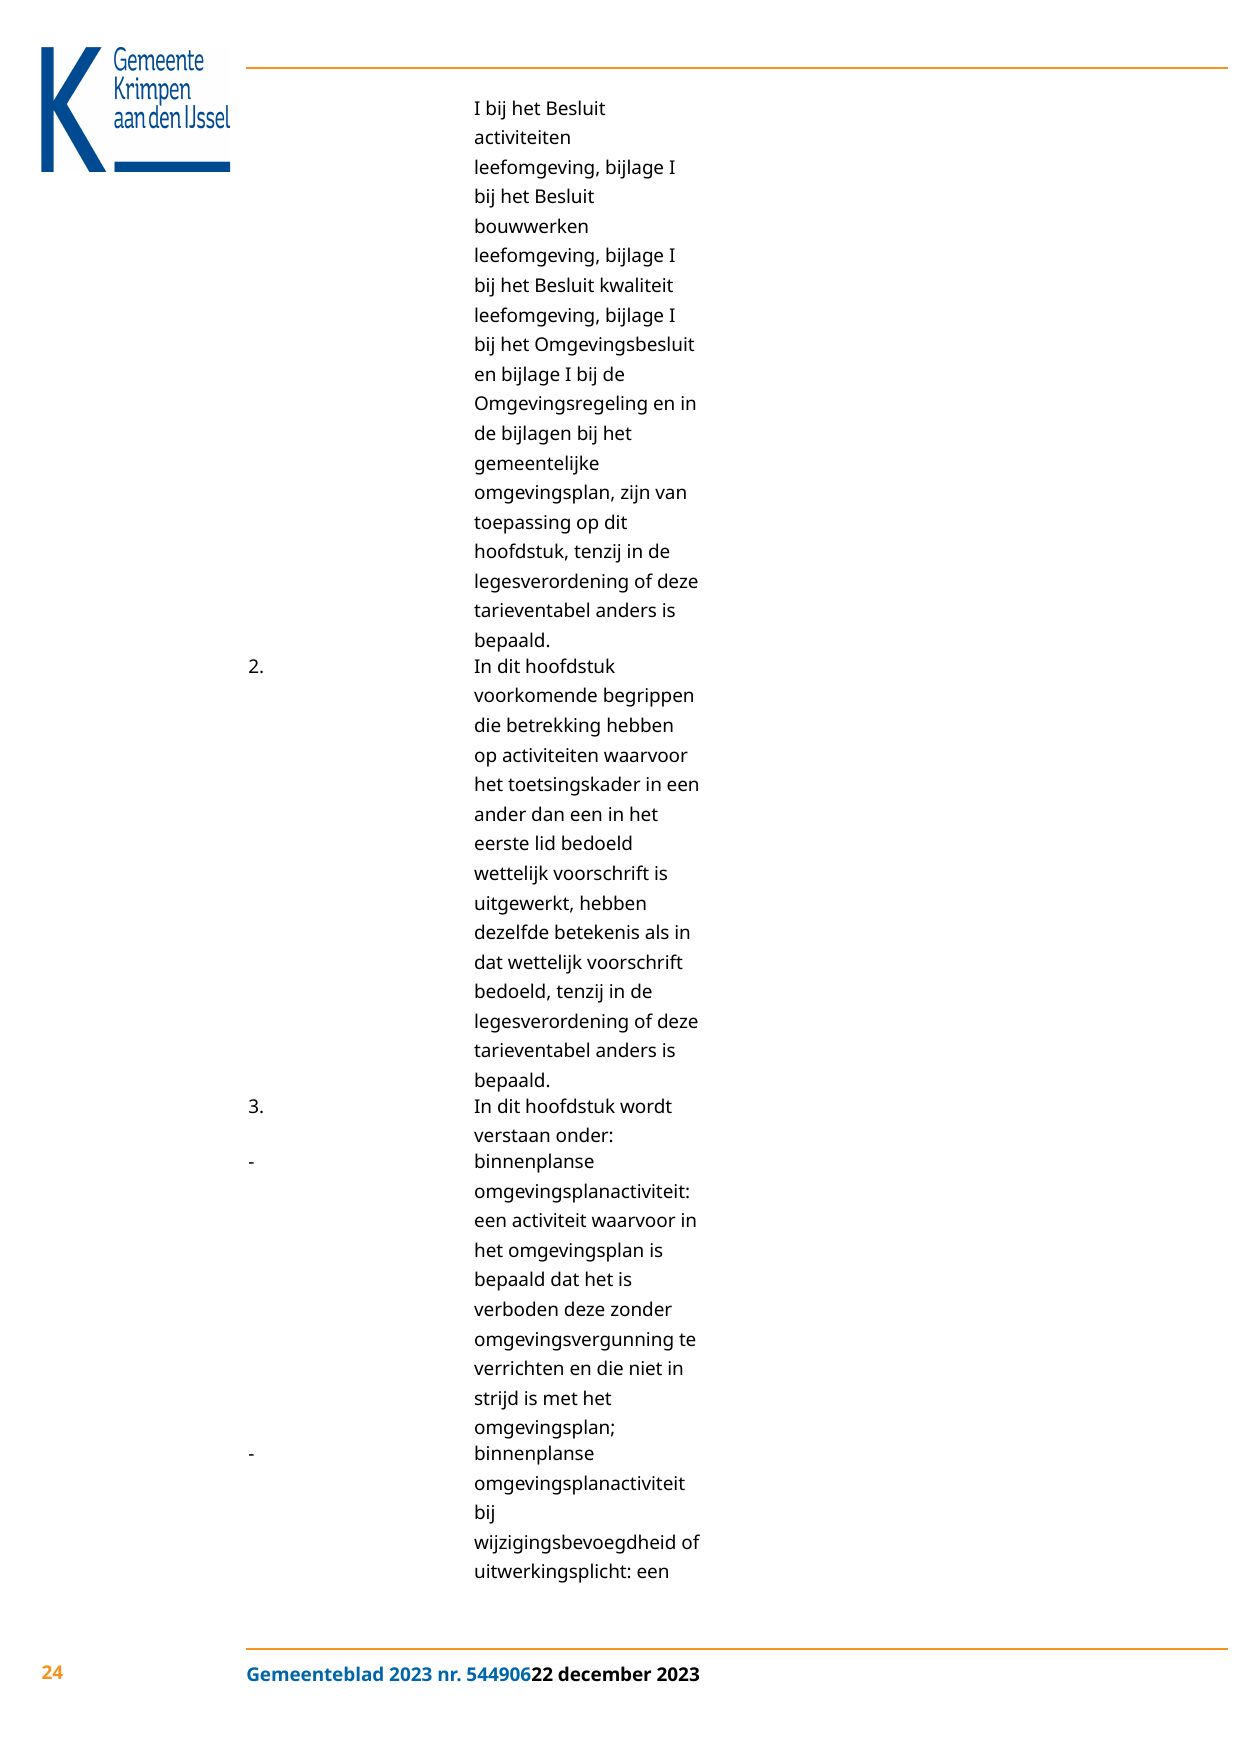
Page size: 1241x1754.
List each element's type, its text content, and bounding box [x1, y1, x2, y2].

table_cell I bij het Besluit activiteiten leefomgeving, bijlage I bij het Besluit bouwwerken leefomgeving, bijlage I bij het Besluit kwaliteit leefomgeving, bijlage I bij het Omgevingsbesluit en bijlage I bij de Omgevingsregeling en in de bijlagen bij het gemeentelijke omgevingsplan, zijn van toepassing op dit hoofdstuk, tenzij in de legesverordening of deze tarieventabel anders is bepaald. [474, 95, 700, 653]
table_cell - [248, 1440, 474, 1584]
table_cell [700, 1093, 926, 1148]
table_cell [700, 653, 926, 1093]
picture [41, 47, 231, 172]
table_cell [926, 1093, 1152, 1148]
table_cell [700, 95, 926, 653]
table_cell [248, 95, 474, 653]
table_cell 3. [248, 1093, 474, 1148]
table_cell 2. [248, 653, 474, 1093]
table_cell - [248, 1148, 474, 1440]
table_cell [926, 653, 1152, 1093]
table_cell [926, 1148, 1152, 1440]
table_cell binnenplanse omgevingsplanactiviteit: een activiteit waarvoor in het omgevingsplan is bepaald dat het is verboden deze zonder omgevingsvergunning te verrichten en die niet in strijd is met het omgevingsplan; [474, 1148, 700, 1440]
table_cell [700, 1440, 926, 1584]
table_cell [926, 1440, 1152, 1584]
table_cell In dit hoofdstuk wordt verstaan onder: [474, 1093, 700, 1148]
table_cell [926, 95, 1152, 653]
table_cell In dit hoofdstuk voorkomende begrippen die betrekking hebben op activiteiten waarvoor het toetsingskader in een ander dan een in het eerste lid bedoeld wettelijk voorschrift is uitgewerkt, hebben dezelfde betekenis als in dat wettelijk voorschrift bedoeld, tenzij in de legesverordening of deze tarieventabel anders is bepaald. [474, 653, 700, 1093]
table_cell binnenplanse omgevingsplanactiviteit bij wijzigingsbevoegdheid of uitwerkingsplicht: een [474, 1440, 700, 1584]
table_cell [700, 1148, 926, 1440]
